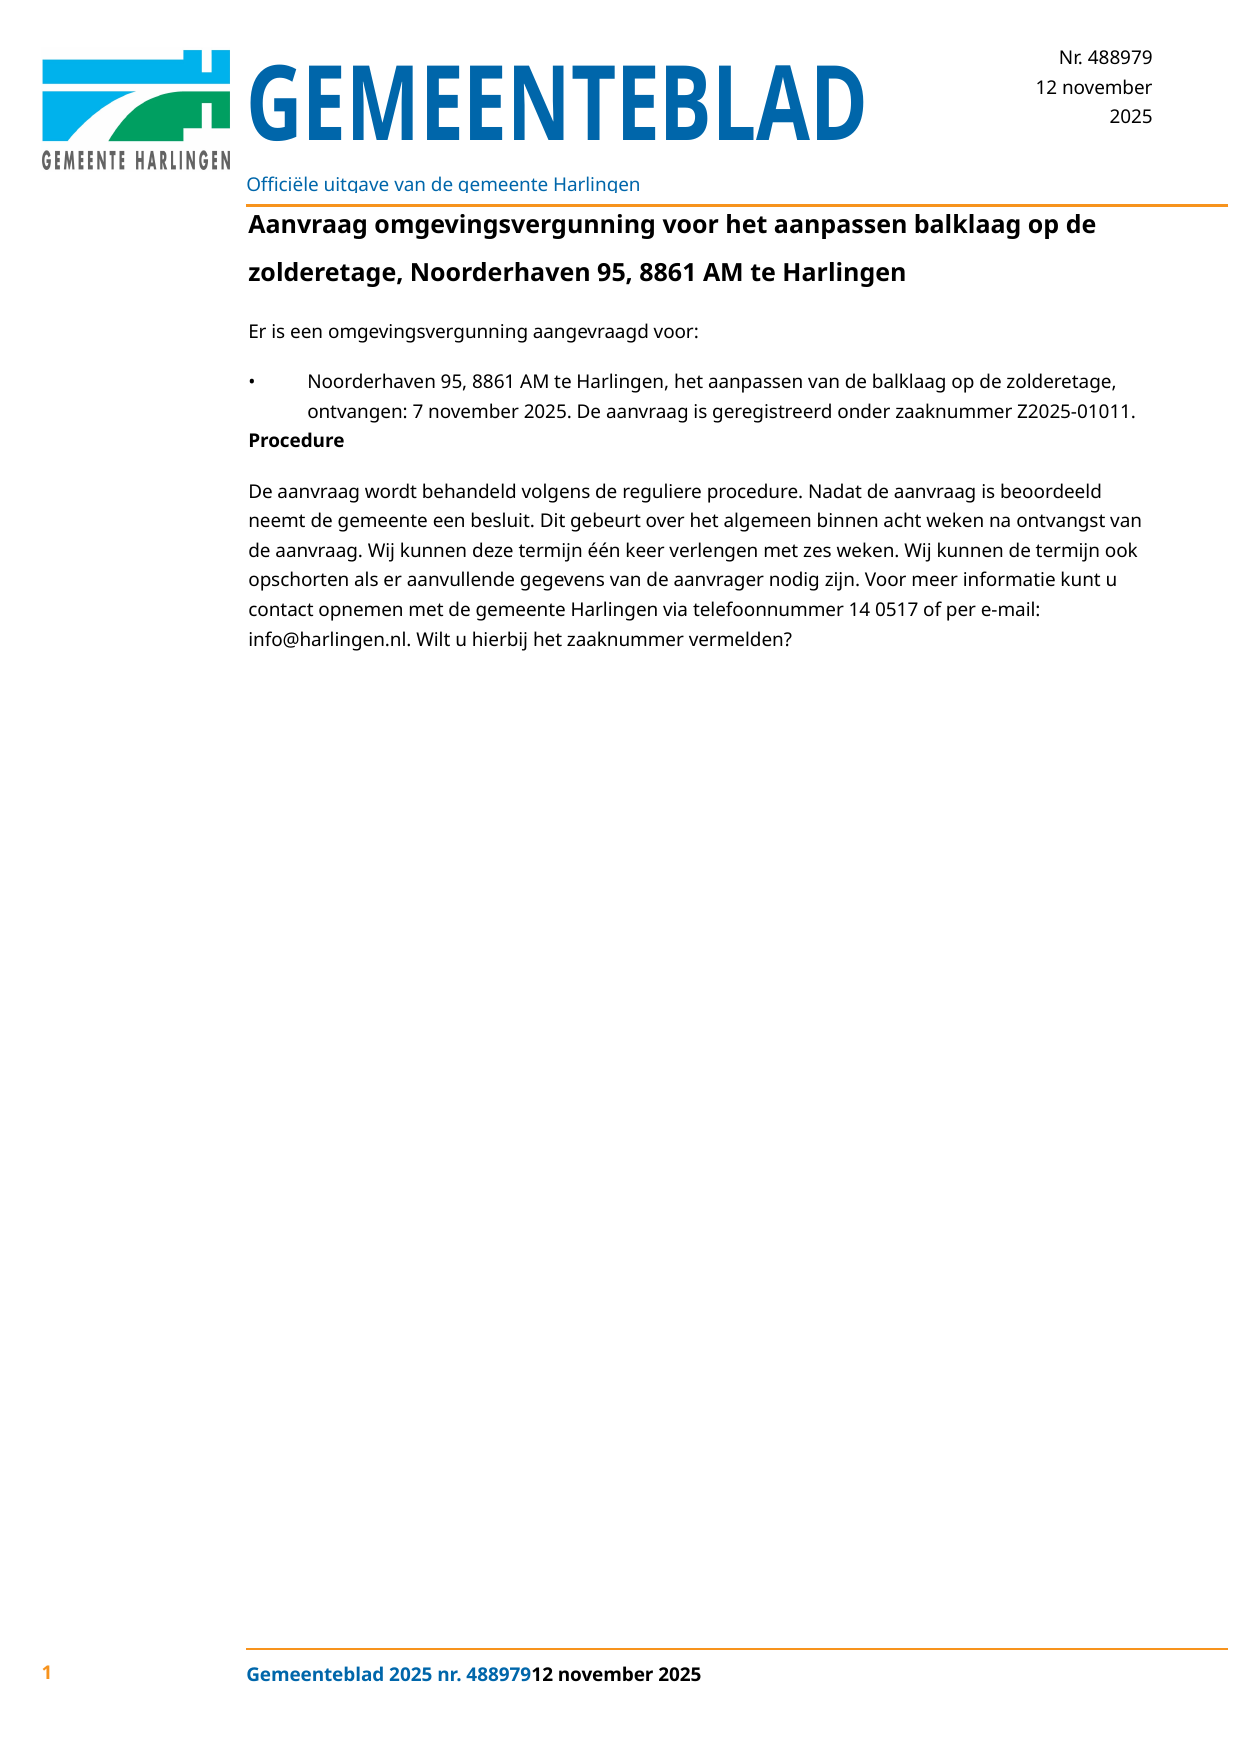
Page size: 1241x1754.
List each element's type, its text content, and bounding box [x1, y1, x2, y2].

text Er is een omgevingsvergunning aangevraagd voor: [248, 318, 1152, 344]
picture [41, 47, 231, 172]
text De aanvraag wordt behandeld volgens de reguliere procedure. Nadat de aanvraag is beoordeeld neemt de gemeente een besluit. Dit gebeurt over het algemeen binnen acht weken na ontvangst van de aanvraag. Wij kunnen deze termijn één keer verlengen met zes weken. Wij kunnen de termijn ook opschorten als er aanvullende gegevens van de aanvrager nodig zijn. Voor meer informatie kunt u contact opnemen met de gemeente Harlingen via telefoonnummer 14 0517 of per e-mail: info@harlingen.nl. Wilt u hierbij het zaaknummer vermelden? [248, 478, 1152, 652]
text Aanvraag omgevingsvergunning voor het aanpassen balklaag op de zolderetage, Noorderhaven 95, 8861 AM te Harlingen [248, 207, 1152, 288]
text Procedure [248, 427, 1152, 453]
list Noorderhaven 95, 8861 AM te Harlingen, het aanpassen van de balklaag op de zolderetage, ontvangen: 7 november 2025. De aanvraag is geregistreerd onder zaaknummer Z2025-01011. [248, 368, 1152, 424]
